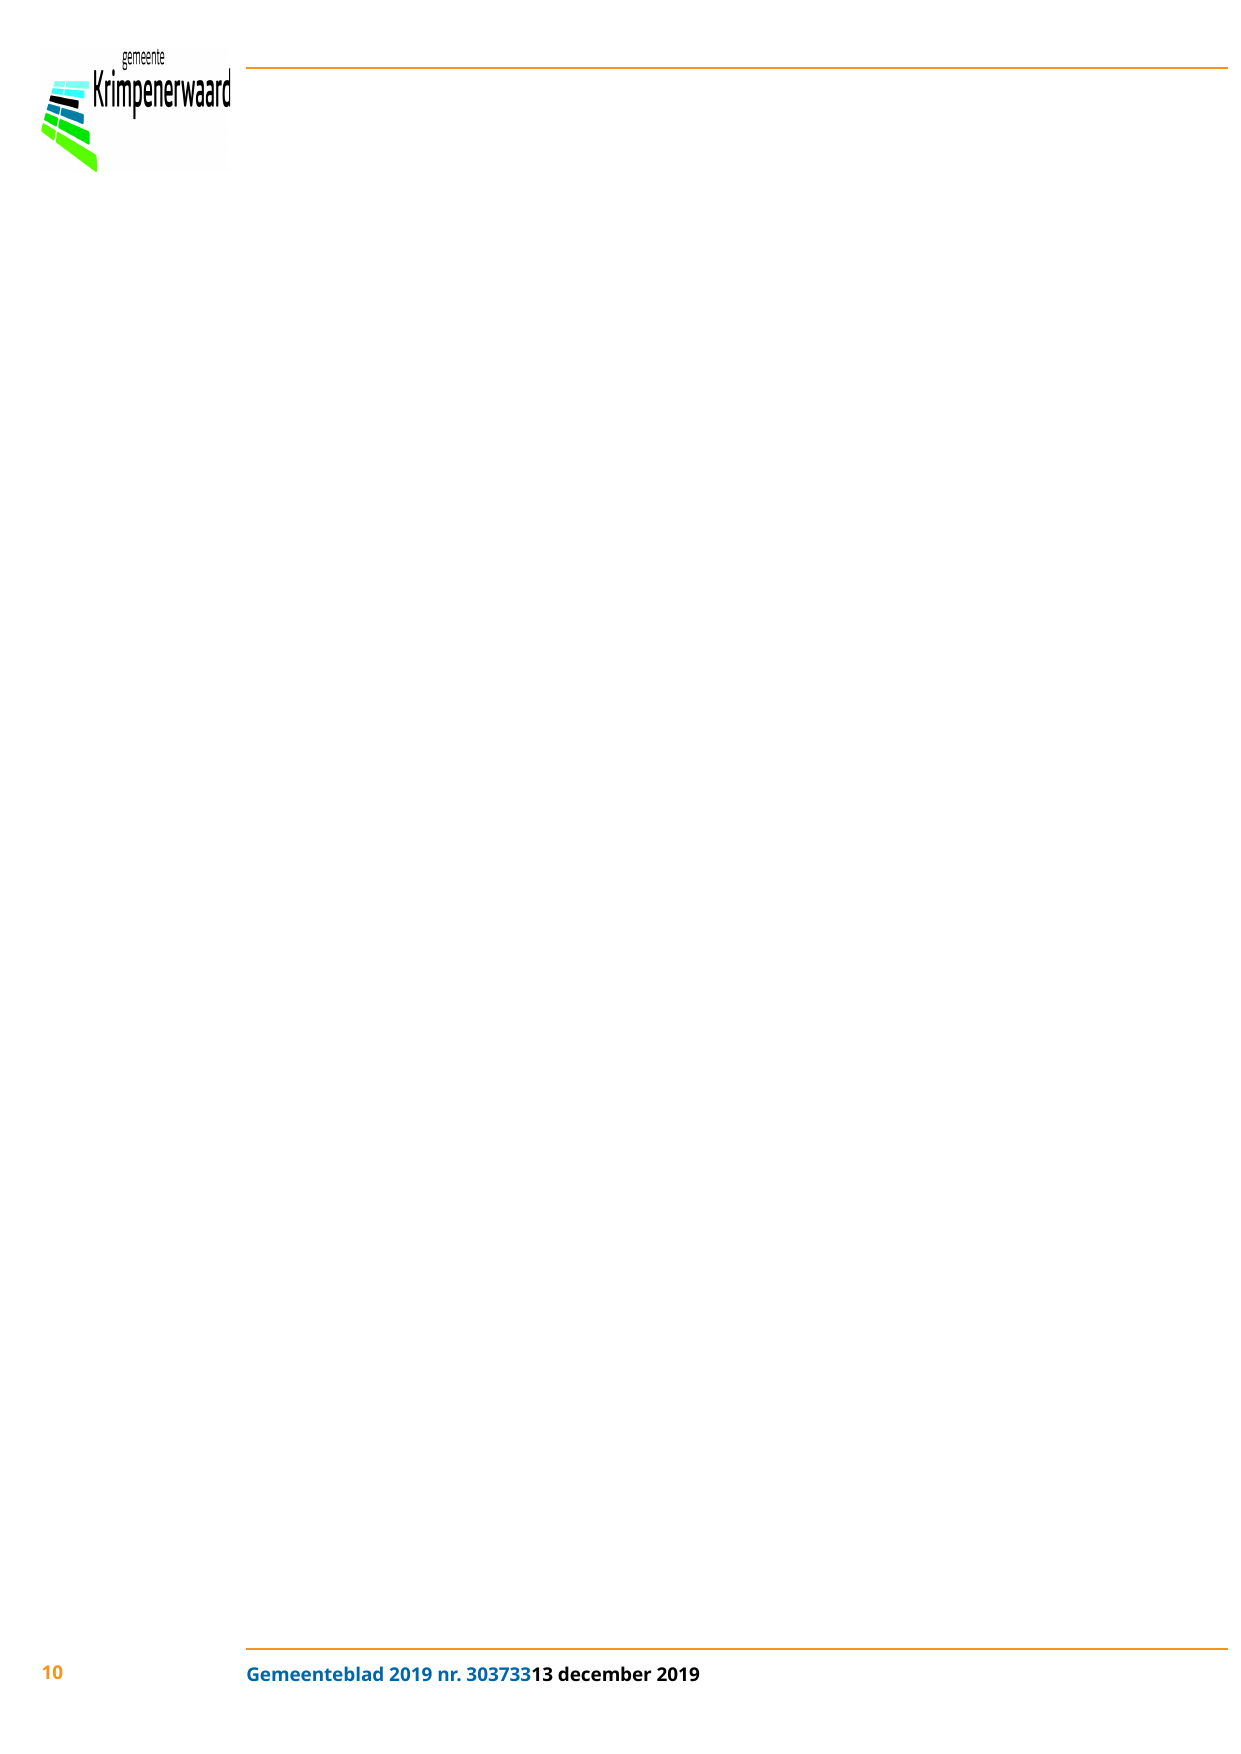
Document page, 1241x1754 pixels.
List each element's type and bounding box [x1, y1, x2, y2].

picture [41, 47, 231, 172]
